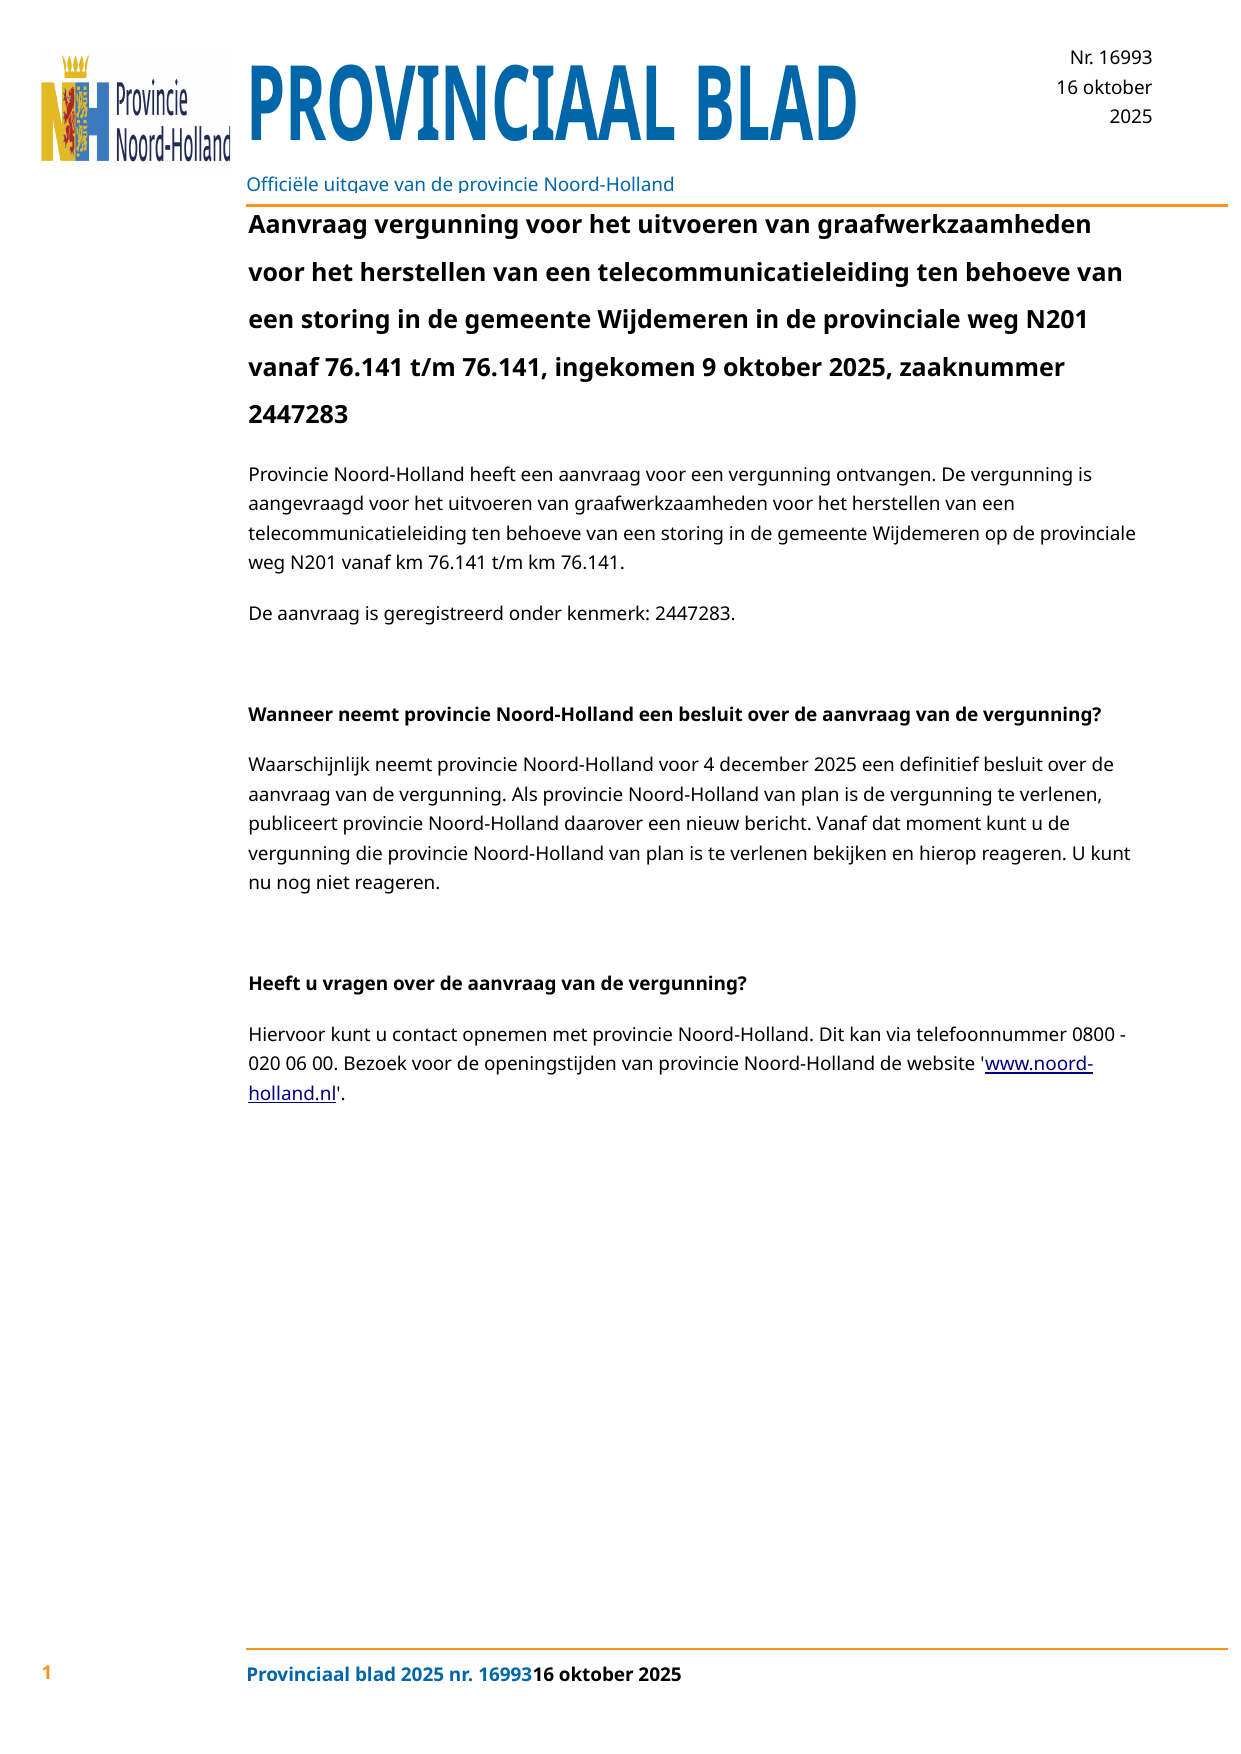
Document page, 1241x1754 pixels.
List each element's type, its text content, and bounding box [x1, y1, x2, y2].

text De aanvraag is geregistreerd onder kenmerk: 2447283. [248, 600, 1152, 626]
text Waarschijnlijk neemt provincie Noord-Holland voor 4 december 2025 een definitief besluit over de aanvraag van de vergunning. Als provincie Noord-Holland van plan is de vergunning te verlenen, publiceert provincie Noord-Holland daarover een nieuw bericht. Vanaf dat moment kunt u de vergunning die provincie Noord-Holland van plan is te verlenen bekijken en hierop reageren. U kunt nu nog niet reageren. [248, 751, 1152, 895]
picture [41, 47, 231, 172]
text Wanneer neemt provincie Noord-Holland een besluit over de aanvraag van de vergunning? [248, 701, 1152, 726]
text Hiervoor kunt u contact opnemen met provincie Noord-Holland. Dit kan via telefoonnummer 0800 - 020 06 00. Bezoek voor de openingstijden van provincie Noord-Holland de website 'www.noord-holland.nl'. [248, 1021, 1152, 1106]
text Heeft u vragen over de aanvraag van de vergunning? [248, 970, 1152, 996]
text Aanvraag vergunning voor het uitvoeren van graafwerkzaamheden voor het herstellen van een telecommunicatieleiding ten behoeve van een storing in de gemeente Wijdemeren in de provinciale weg N201 vanaf 76.141 t/m 76.141, ingekomen 9 oktober 2025, zaaknummer 2447283 [248, 207, 1152, 431]
text Provincie Noord-Holland heeft een aanvraag voor een vergunning ontvangen. De vergunning is aangevraagd voor het uitvoeren van graafwerkzaamheden voor het herstellen van een telecommunicatieleiding ten behoeve van een storing in de gemeente Wijdemeren op de provinciale weg N201 vanaf km 76.141 t/m km 76.141. [248, 461, 1152, 575]
